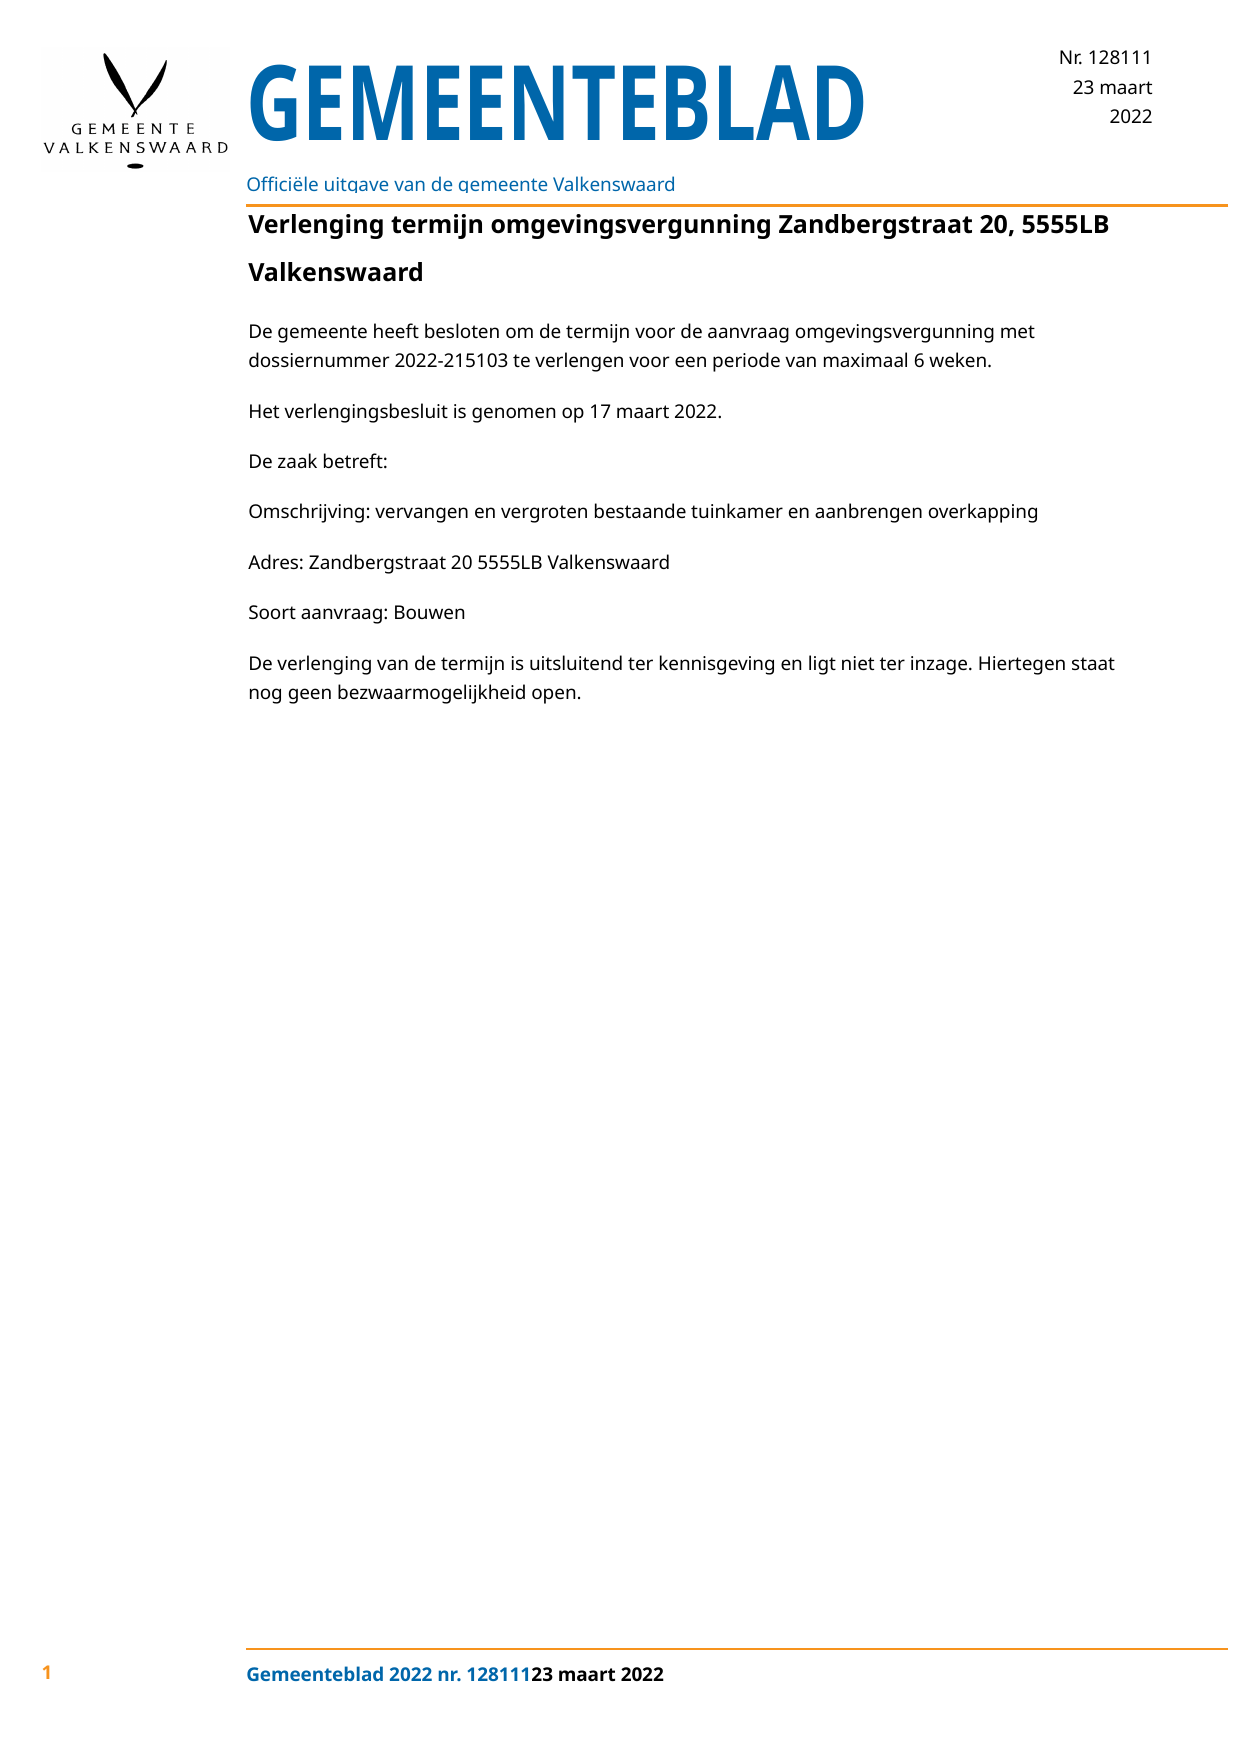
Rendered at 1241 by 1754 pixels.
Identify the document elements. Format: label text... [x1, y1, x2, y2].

text De verlenging van de termijn is uitsluitend ter kennisgeving en ligt niet ter inzage. Hiertegen staat nog geen bezwaarmogelijkheid open. [248, 650, 1152, 705]
picture [41, 47, 231, 172]
text De gemeente heeft besloten om de termijn voor de aanvraag omgevingsvergunning met dossiernummer 2022-215103 te verlengen voor een periode van maximaal 6 weken. [248, 318, 1152, 373]
text De zaak betreft: [248, 448, 1152, 474]
text Verlenging termijn omgevingsvergunning Zandbergstraat 20, 5555LB Valkenswaard [248, 207, 1152, 288]
text Adres: Zandbergstraat 20 5555LB Valkenswaard [248, 549, 1152, 575]
text Omschrijving: vervangen en vergroten bestaande tuinkamer en aanbrengen overkapping [248, 499, 1152, 524]
text Het verlengingsbesluit is genomen op 17 maart 2022. [248, 398, 1152, 424]
text Soort aanvraag: Bouwen [248, 599, 1152, 625]
